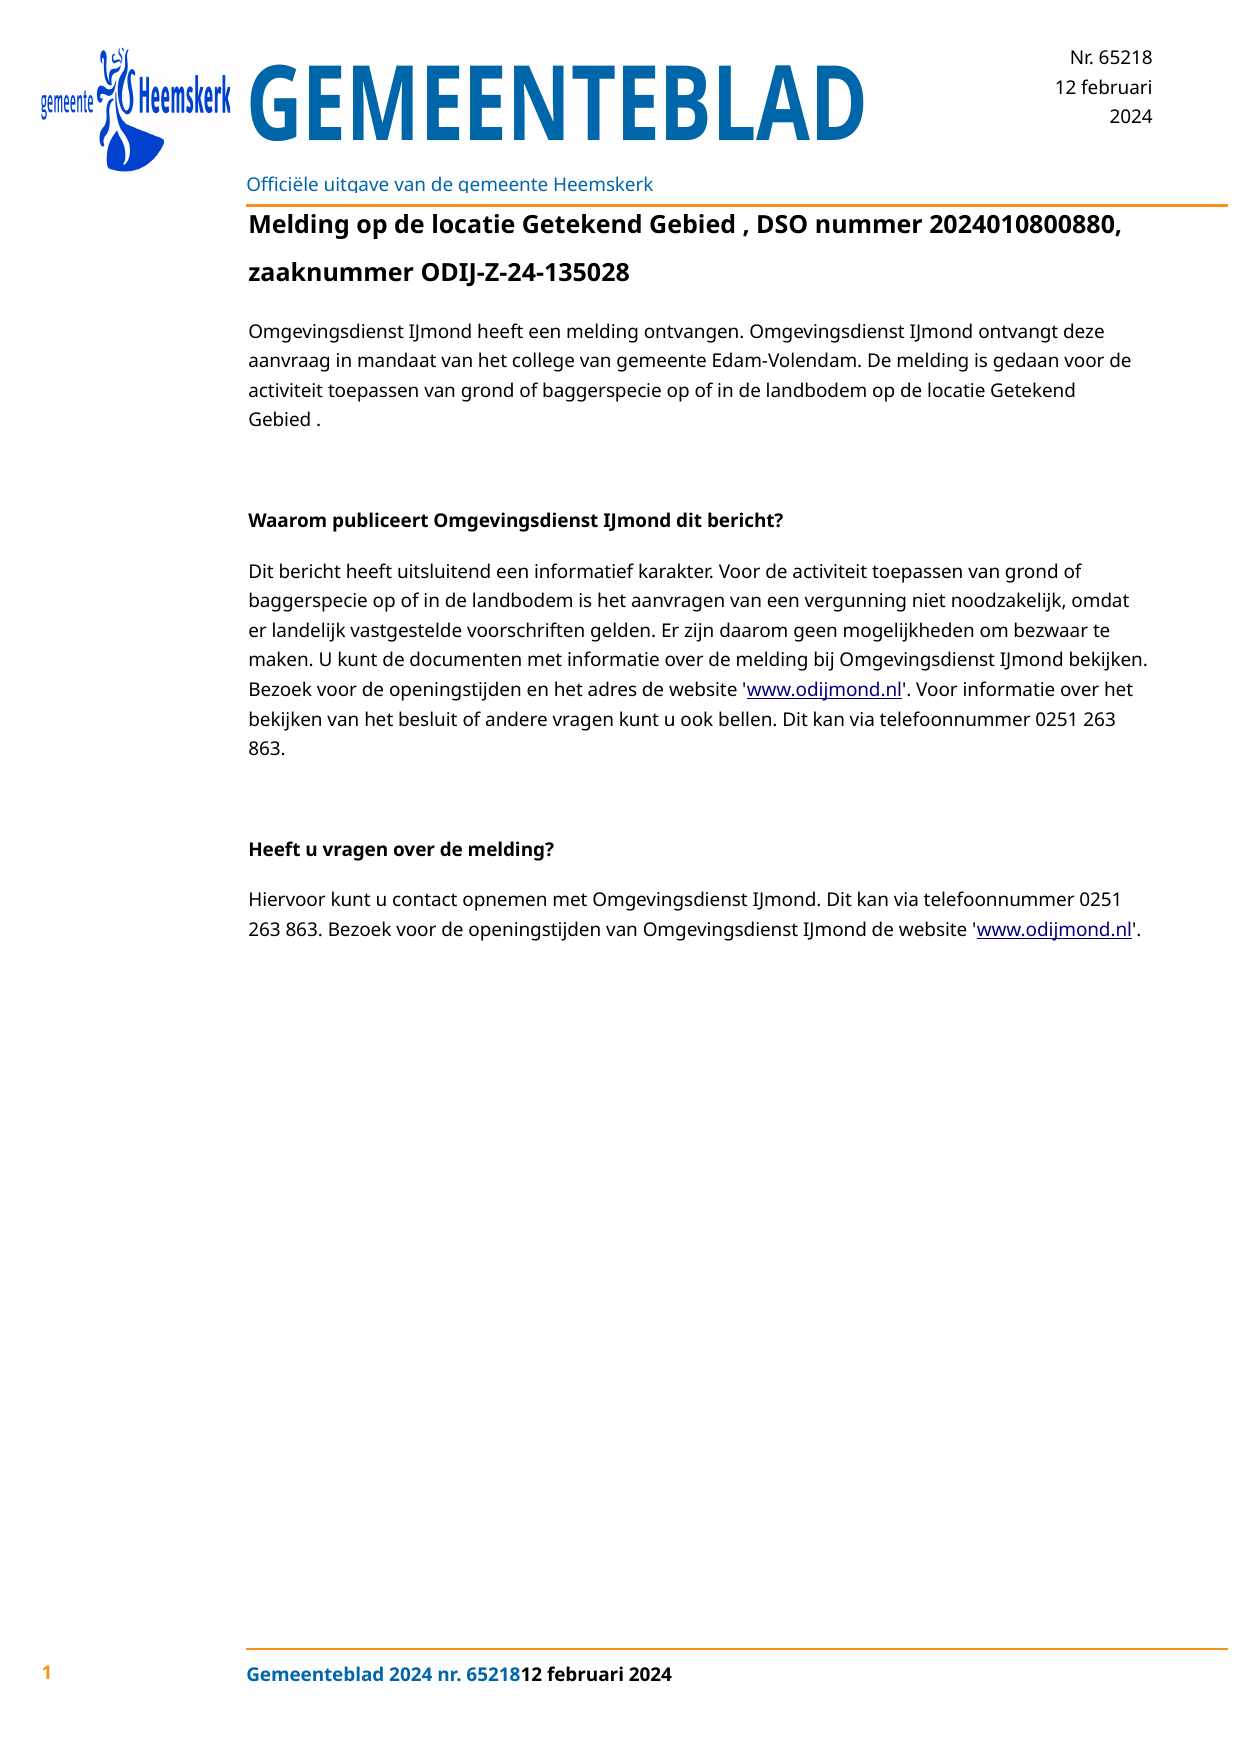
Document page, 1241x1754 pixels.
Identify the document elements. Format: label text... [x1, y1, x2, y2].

picture [41, 47, 231, 172]
text Waarom publiceert Omgevingsdienst IJmond dit bericht? [248, 507, 1152, 533]
text Melding op de locatie Getekend Gebied , DSO nummer 2024010800880, zaaknummer ODIJ-Z-24-135028 [248, 207, 1152, 288]
text Omgevingsdienst IJmond heeft een melding ontvangen. Omgevingsdienst IJmond ontvangt deze aanvraag in mandaat van het college van gemeente Edam-Volendam. De melding is gedaan voor de activiteit toepassen van grond of baggerspecie op of in de landbodem op de locatie Getekend Gebied . [248, 318, 1152, 432]
text Dit bericht heeft uitsluitend een informatief karakter. Voor de activiteit toepassen van grond of baggerspecie op of in de landbodem is het aanvragen van een vergunning niet noodzakelijk, omdat er landelijk vastgestelde voorschriften gelden. Er zijn daarom geen mogelijkheden om bezwaar te maken. U kunt de documenten met informatie over de melding bij Omgevingsdienst IJmond bekijken. Bezoek voor de openingstijden en het adres de website 'www.odijmond.nl'. Voor informatie over het bekijken van het besluit of andere vragen kunt u ook bellen. Dit kan via telefoonnummer 0251 263 863. [248, 558, 1152, 761]
text Hiervoor kunt u contact opnemen met Omgevingsdienst IJmond. Dit kan via telefoonnummer 0251 263 863. Bezoek voor de openingstijden van Omgevingsdienst IJmond de website 'www.odijmond.nl'. [248, 887, 1152, 942]
text Heeft u vragen over de melding? [248, 836, 1152, 862]
